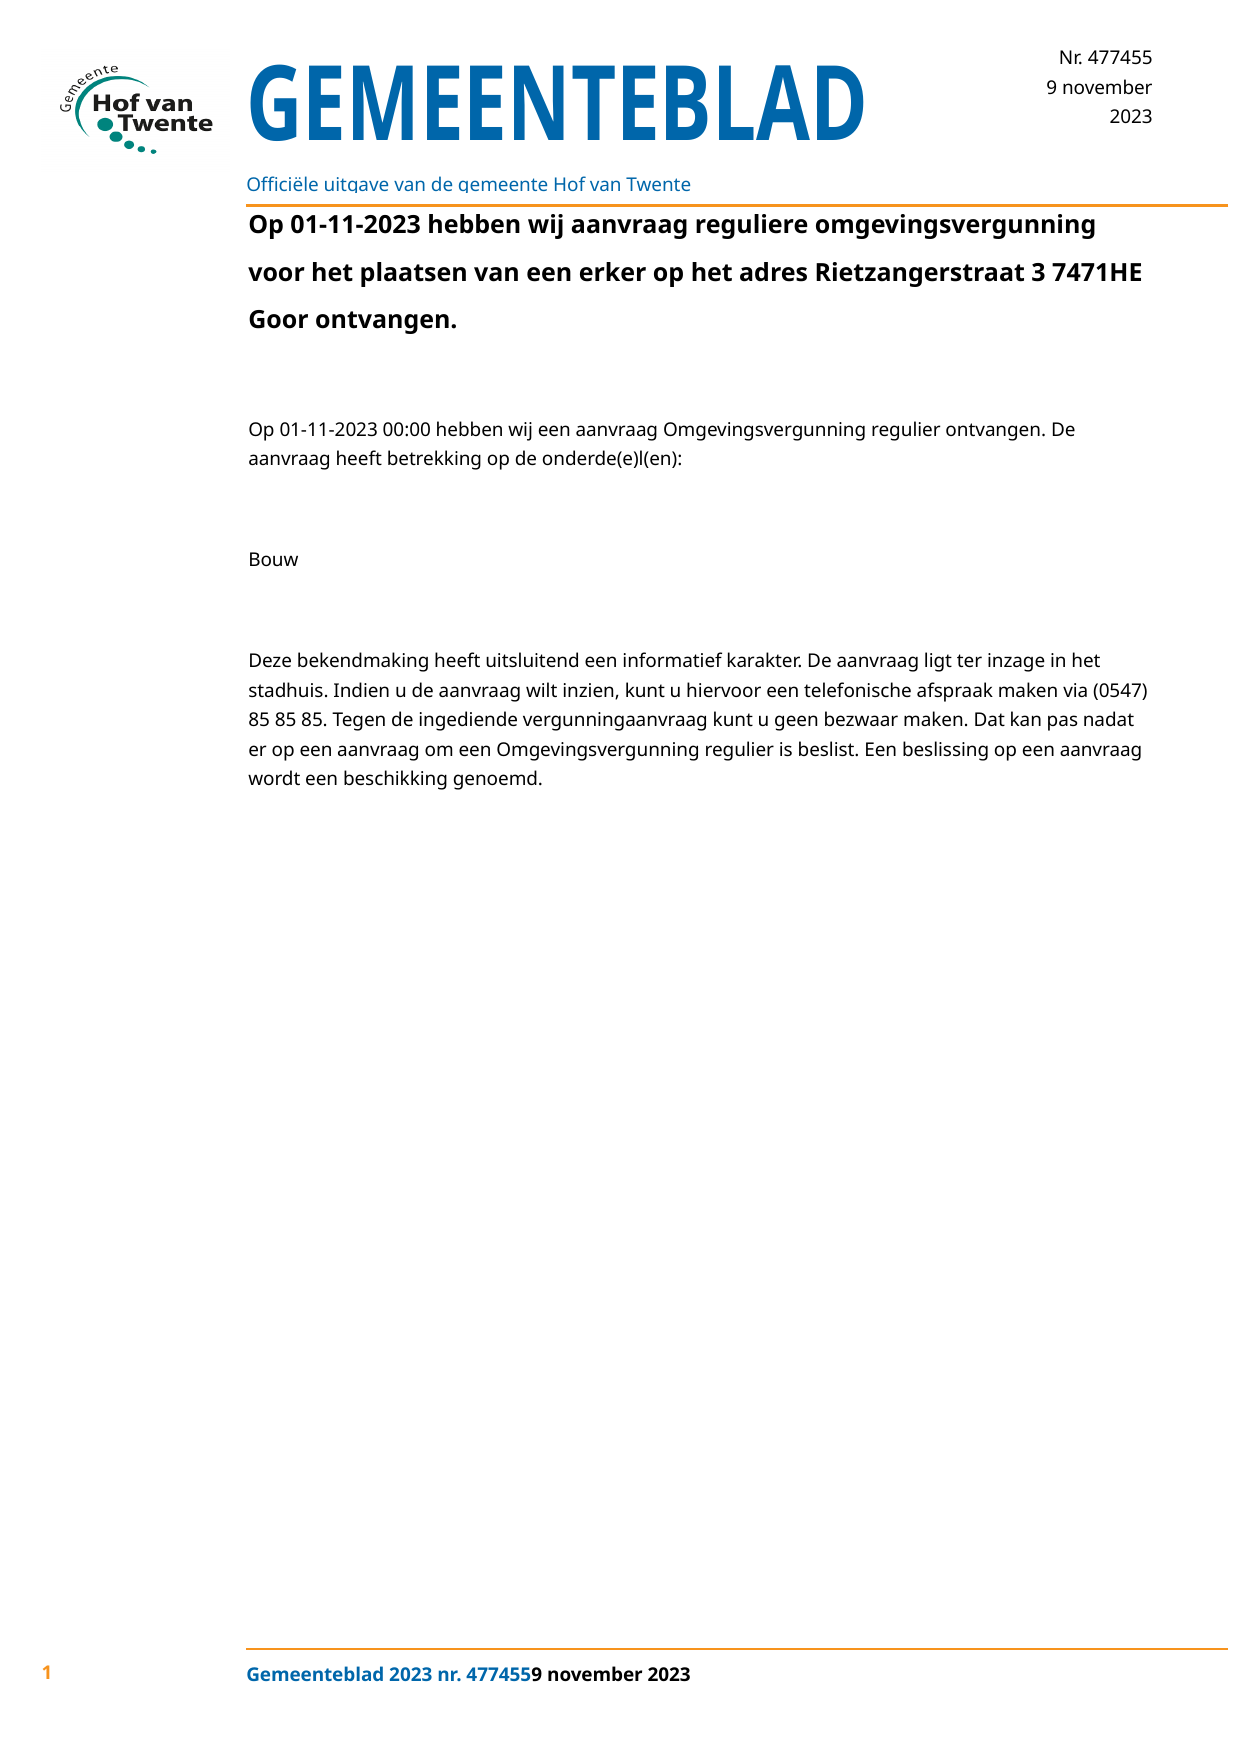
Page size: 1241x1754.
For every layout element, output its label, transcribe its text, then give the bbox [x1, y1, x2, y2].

text Op 01-11-2023 00:00 hebben wij een aanvraag Omgevingsvergunning regulier ontvangen. De aanvraag heeft betrekking op de onderde(e)l(en): [248, 416, 1152, 471]
text Bouw [248, 546, 1152, 572]
text Op 01-11-2023 hebben wij aanvraag reguliere omgevingsvergunning voor het plaatsen van een erker op het adres Rietzangerstraat 3 7471HE Goor ontvangen. [248, 207, 1152, 336]
picture [41, 47, 231, 172]
text Deze bekendmaking heeft uitsluitend een informatief karakter. De aanvraag ligt ter inzage in het stadhuis. Indien u de aanvraag wilt inzien, kunt u hiervoor een telefonische afspraak maken via (0547) 85 85 85. Tegen de ingediende vergunningaanvraag kunt u geen bezwaar maken. Dat kan pas nadat er op een aanvraag om een Omgevingsvergunning regulier is beslist. Een beslissing op een aanvraag wordt een beschikking genoemd. [248, 647, 1152, 791]
